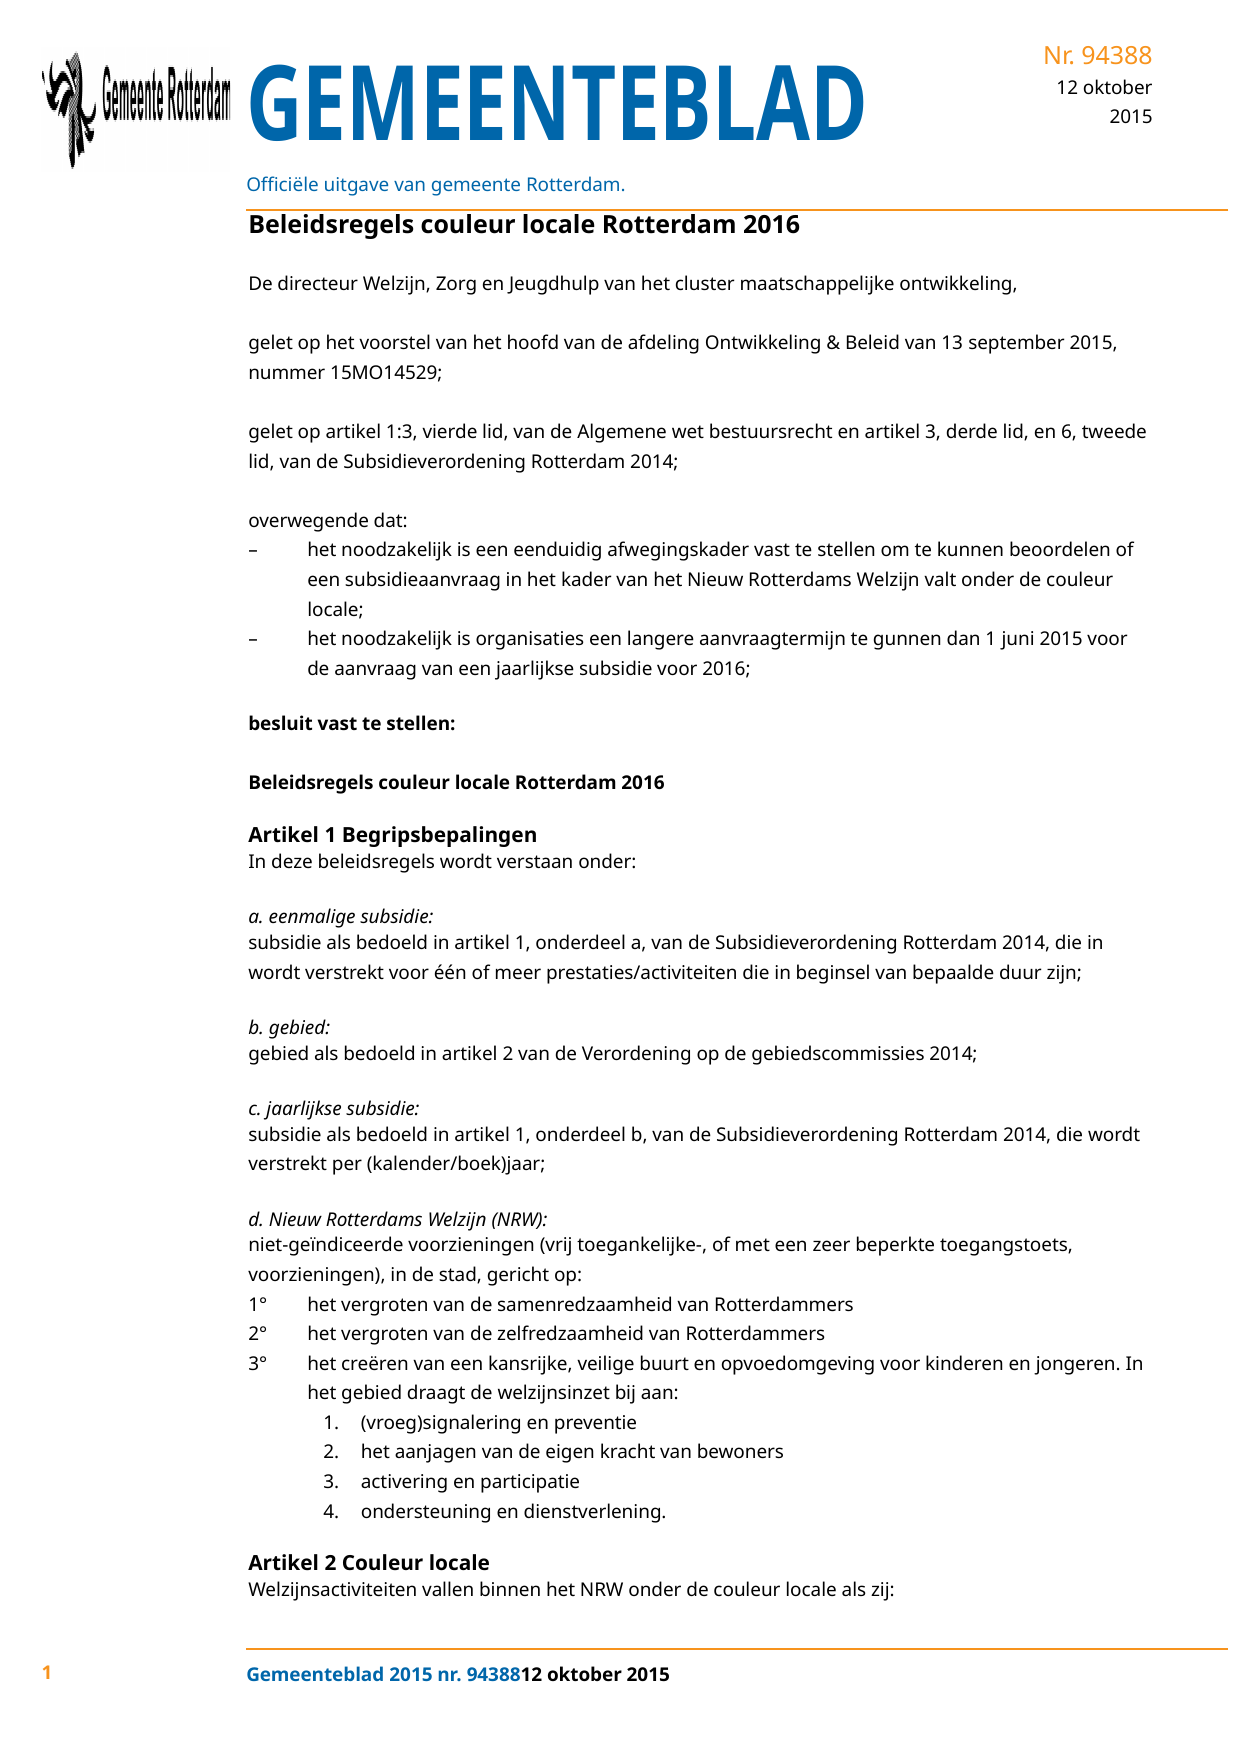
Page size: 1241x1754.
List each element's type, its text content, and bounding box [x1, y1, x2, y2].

text b. gebied: [248, 1014, 1152, 1040]
text gelet op artikel 1:3, vierde lid, van de Algemene wet bestuursrecht en artikel 3, derde lid, en 6, tweede lid, van de Subsidieverordening Rotterdam 2014; [248, 418, 1152, 473]
text Artikel 1 Begripsbepalingen [248, 820, 1152, 848]
text subsidie als bedoeld in artikel 1, onderdeel b, van de Subsidieverordening Rotterdam 2014, die wordt verstrekt per (kalender/boek)jaar; [248, 1121, 1152, 1176]
list activering en participatie [323, 1468, 1152, 1494]
list het aanjagen van de eigen kracht van bewoners [323, 1439, 1152, 1464]
list het vergroten van de samenredzaamheid van Rotterdammers [248, 1291, 1152, 1316]
text d. Nieuw Rotterdams Welzijn (NRW): [248, 1206, 1152, 1232]
picture [41, 47, 231, 172]
text subsidie als bedoeld in artikel 1, onderdeel a, van de Subsidieverordening Rotterdam 2014, die in wordt verstrekt voor één of meer prestaties/activiteiten die in beginsel van bepaalde duur zijn; [248, 929, 1152, 984]
text a. eenmalige subsidie: [248, 903, 1152, 929]
text gebied als bedoeld in artikel 2 van de Verordening op de gebiedscommissies 2014; [248, 1040, 1152, 1066]
text niet-geïndiceerde voorzieningen (vrij toegankelijke-, of met een zeer beperkte toegangstoets, voorzieningen), in de stad, gericht op: [248, 1232, 1152, 1287]
list het noodzakelijk is organisaties een langere aanvraagtermijn te gunnen dan 1 juni 2015 voor de aanvraag van een jaarlijkse subsidie voor 2016; [248, 625, 1152, 681]
text Beleidsregels couleur locale Rotterdam 2016 [248, 211, 1152, 241]
list het vergroten van de zelfredzaamheid van Rotterdammers [248, 1320, 1152, 1346]
text besluit vast te stellen: [248, 710, 1152, 736]
list het creëren van een kansrijke, veilige buurt en opvoedomgeving voor kinderen en jongeren. In het gebied draagt de welzijnsinzet bij aan: [248, 1350, 1152, 1405]
list het noodzakelijk is een eenduidig afwegingskader vast te stellen om te kunnen beoordelen of een subsidieaanvraag in het kader van het Nieuw Rotterdams Welzijn valt onder de couleur locale; [248, 537, 1152, 621]
text c. jaarlijkse subsidie: [248, 1095, 1152, 1121]
text gelet op het voorstel van het hoofd van de afdeling Ontwikkeling & Beleid van 13 september 2015, nummer 15MO14529; [248, 329, 1152, 385]
text Beleidsregels couleur locale Rotterdam 2016 [248, 769, 1152, 795]
text Artikel 2 Couleur locale [248, 1548, 1152, 1577]
list ondersteuning en dienstverlening. [323, 1498, 1152, 1523]
list (vroeg)signalering en preventie [323, 1409, 1152, 1435]
text overwegende dat: [248, 507, 1152, 533]
text De directeur Welzijn, Zorg en Jeugdhulp van het cluster maatschappelijke ontwikkeling, [248, 270, 1152, 296]
text In deze beleidsregels wordt verstaan onder: [248, 848, 1152, 874]
text Welzijnsactiviteiten vallen binnen het NRW onder de couleur locale als zij: [248, 1577, 1152, 1602]
